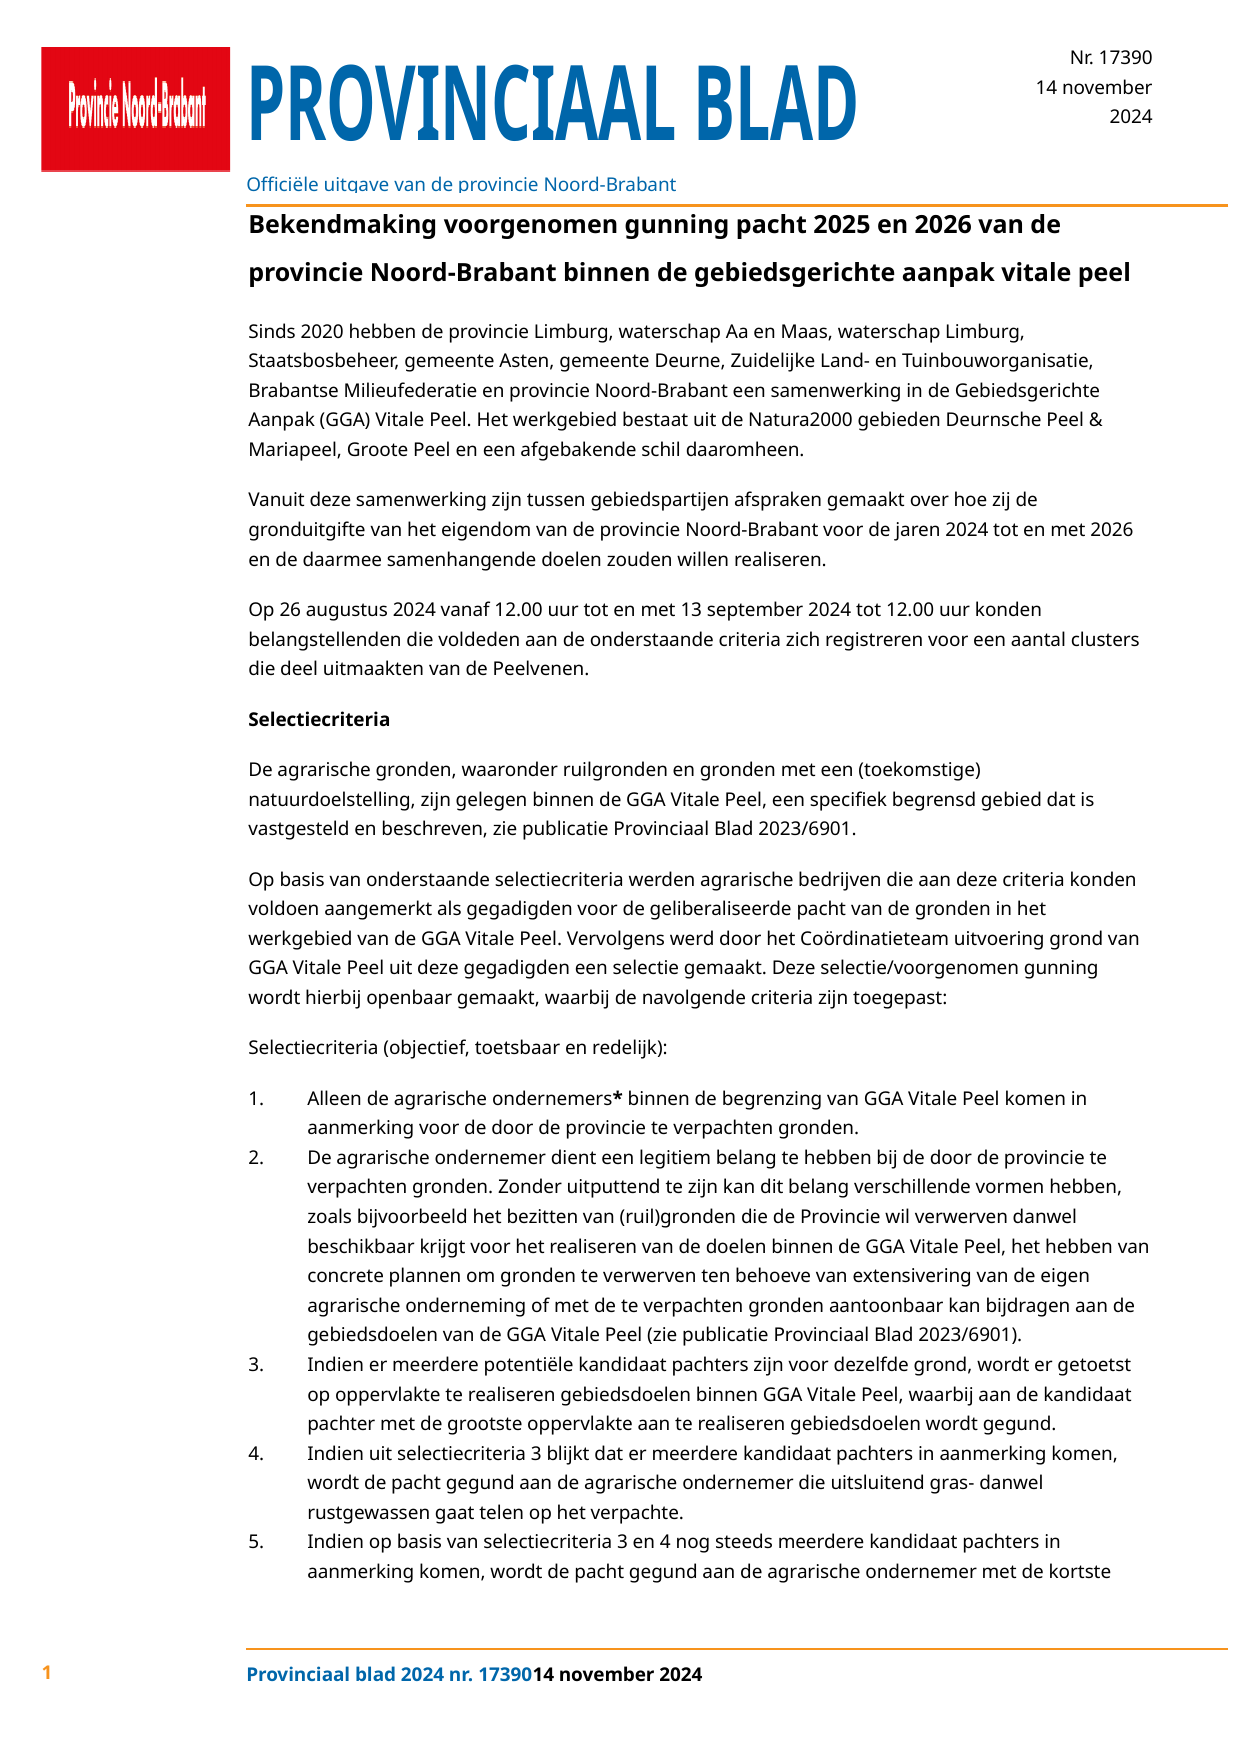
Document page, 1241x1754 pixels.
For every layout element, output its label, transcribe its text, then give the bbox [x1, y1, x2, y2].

list De agrarische ondernemer dient een legitiem belang te hebben bij de door de provincie te verpachten gronden. Zonder uitputtend te zijn kan dit belang verschillende vormen hebben, zoals bijvoorbeeld het bezitten van (ruil)gronden die de Provincie wil verwerven danwel beschikbaar krijgt voor het realiseren van de doelen binnen de GGA Vitale Peel, het hebben van concrete plannen om gronden te verwerven ten behoeve van extensivering van de eigen agrarische onderneming of met de te verpachten gronden aantoonbaar kan bijdragen aan de gebiedsdoelen van de GGA Vitale Peel (zie publicatie Provinciaal Blad 2023/6901). [248, 1144, 1152, 1347]
list Indien er meerdere potentiële kandidaat pachters zijn voor dezelfde grond, wordt er getoetst op oppervlakte te realiseren gebiedsdoelen binnen GGA Vitale Peel, waarbij aan de kandidaat pachter met de grootste oppervlakte aan te realiseren gebiedsdoelen wordt gegund. [248, 1351, 1152, 1436]
text Bekendmaking voorgenomen gunning pacht 2025 en 2026 van de provincie Noord-Brabant binnen de gebiedsgerichte aanpak vitale peel [248, 207, 1152, 288]
text Selectiecriteria [248, 706, 1152, 732]
picture [41, 47, 231, 172]
text Op 26 augustus 2024 vanaf 12.00 uur tot en met 13 september 2024 tot 12.00 uur konden belangstellenden die voldeden aan de onderstaande criteria zich registreren voor een aantal clusters die deel uitmaakten van de Peelvenen. [248, 596, 1152, 681]
text Sinds 2020 hebben de provincie Limburg, waterschap Aa en Maas, waterschap Limburg, Staatsbosbeheer, gemeente Asten, gemeente Deurne, Zuidelijke Land- en Tuinbouworganisatie, Brabantse Milieufederatie en provincie Noord-Brabant een samenwerking in de Gebiedsgerichte Aanpak (GGA) Vitale Peel. Het werkgebied bestaat uit de Natura2000 gebieden Deurnsche Peel & Mariapeel, Groote Peel en een afgebakende schil daaromheen. [248, 318, 1152, 462]
text De agrarische gronden, waaronder ruilgronden en gronden met een (toekomstige) natuurdoelstelling, zijn gelegen binnen de GGA Vitale Peel, een specifiek begrensd gebied dat is vastgesteld en beschreven, zie publicatie Provinciaal Blad 2023/6901. [248, 756, 1152, 841]
text Vanuit deze samenwerking zijn tussen gebiedspartijen afspraken gemaakt over hoe zij de gronduitgifte van het eigendom van de provincie Noord-Brabant voor de jaren 2024 tot en met 2026 en de daarmee samenhangende doelen zouden willen realiseren. [248, 487, 1152, 572]
text Selectiecriteria (objectief, toetsbaar en redelijk): [248, 1034, 1152, 1060]
text Op basis van onderstaande selectiecriteria werden agrarische bedrijven die aan deze criteria konden voldoen aangemerkt als gegadigden voor de geliberaliseerde pacht van de gronden in het werkgebied van de GGA Vitale Peel. Vervolgens werd door het Coördinatieteam uitvoering grond van GGA Vitale Peel uit deze gegadigden een selectie gemaakt. Deze selectie/voorgenomen gunning wordt hierbij openbaar gemaakt, waarbij de navolgende criteria zijn toegepast: [248, 866, 1152, 1010]
list Indien op basis van selectiecriteria 3 en 4 nog steeds meerdere kandidaat pachters in aanmerking komen, wordt de pacht gegund aan de agrarische ondernemer met de kortste [248, 1529, 1152, 1584]
list Indien uit selectiecriteria 3 blijkt dat er meerdere kandidaat pachters in aanmerking komen, wordt de pacht gegund aan de agrarische ondernemer die uitsluitend gras- danwel rustgewassen gaat telen op het verpachte. [248, 1440, 1152, 1525]
list Alleen de agrarische ondernemers* binnen de begrenzing van GGA Vitale Peel komen in aanmerking voor de door de provincie te verpachten gronden. [248, 1085, 1152, 1140]
